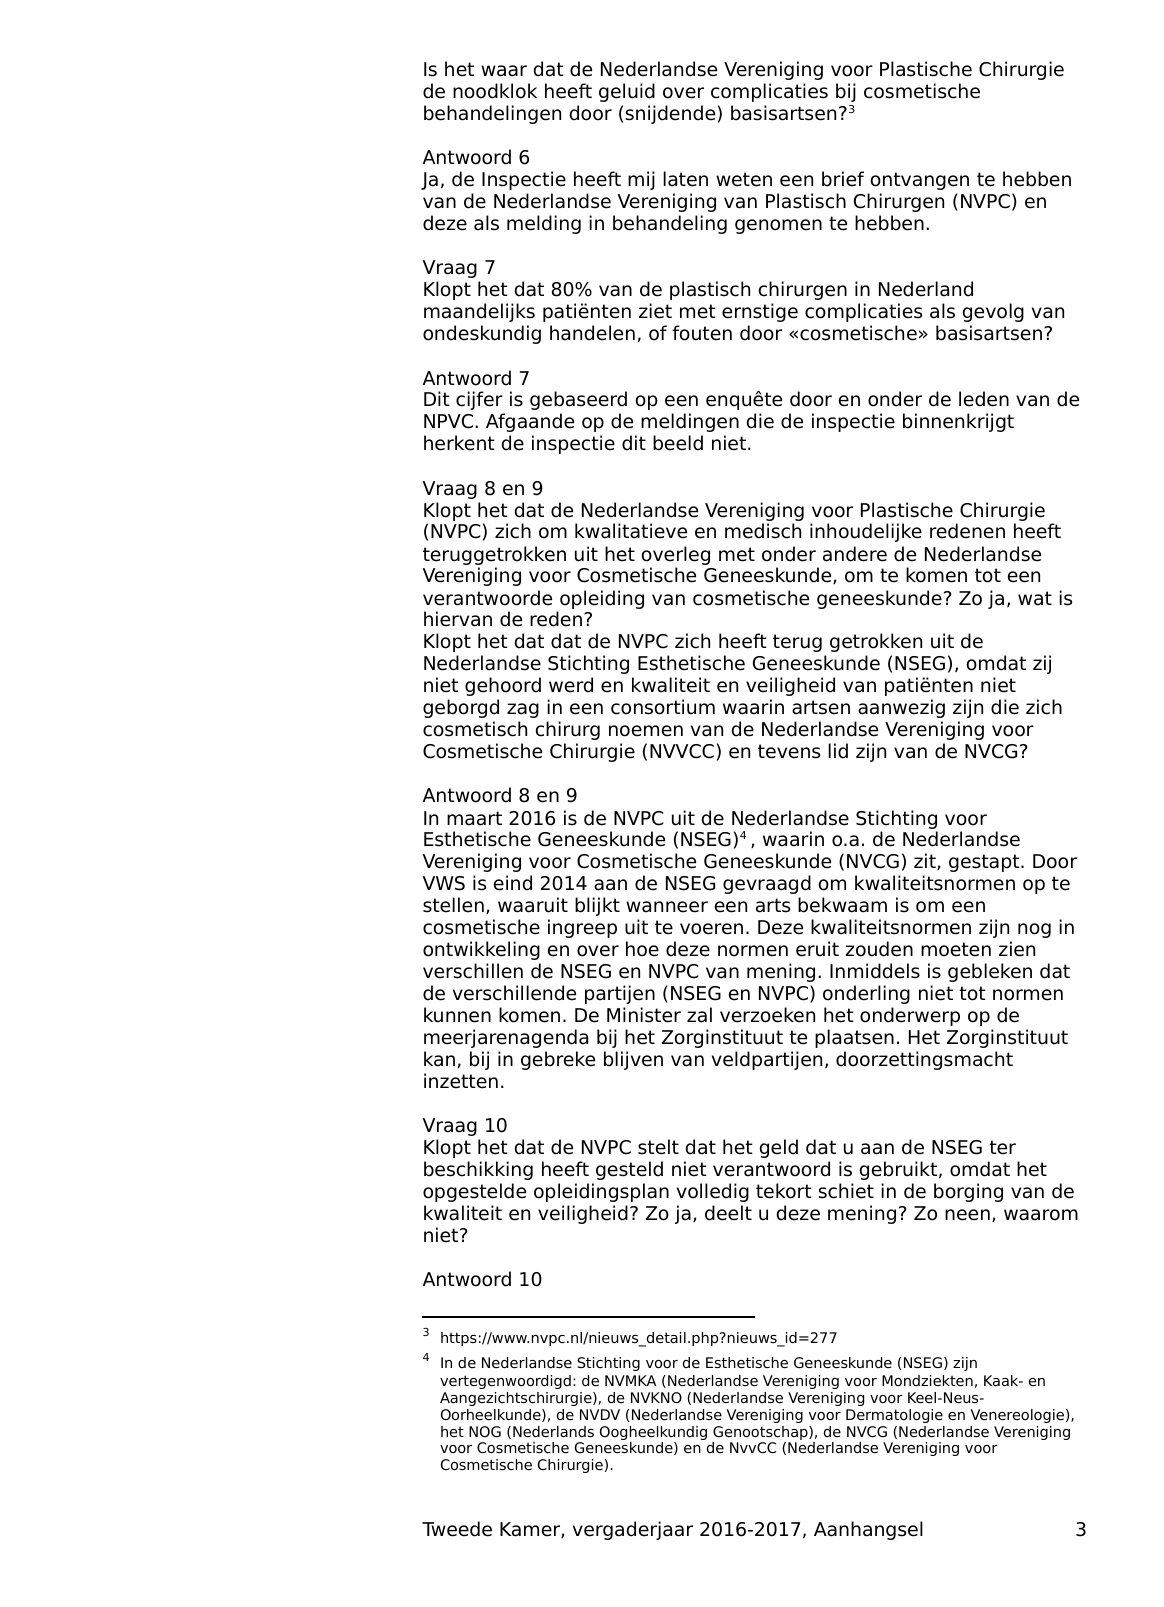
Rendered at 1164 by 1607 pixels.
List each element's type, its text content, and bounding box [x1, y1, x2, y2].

text Klopt het dat de NVPC stelt dat het geld dat u aan de NSEG ter beschikking heeft gesteld niet verantwoord is gebruikt, omdat het opgestelde opleidingsplan volledig tekort schiet in de borging van de kwaliteit en veiligheid? Zo ja, deelt u deze mening? Zo neen, waarom niet? [422, 1137, 1087, 1247]
text In de Nederlandse Stichting voor de Esthetische Geneeskunde (NSEG) zijn vertegenwoordigd: de NVMKA (Nederlandse Vereniging voor Mondziekten, Kaak- en Aangezichtschirurgie), de NVKNO (Nederlandse Vereniging voor Keel-Neus-Oorheelkunde), de NVDV (Nederlandse Vereniging voor Dermatologie en Venereologie), het NOG (Nederlands Oogheelkundig Genootschap), de NVCG (Nederlandse Vereniging voor Cosmetische Geneeskunde) en de NvvCC (Nederlandse Vereniging voor Cosmetische Chirurgie). [422, 1351, 1087, 1474]
text Klopt het dat dat de NVPC zich heeft terug getrokken uit de Nederlandse Stichting Esthetische Geneeskunde (NSEG), omdat zij niet gehoord werd en kwaliteit en veiligheid van patiënten niet geborgd zag in een consortium waarin artsen aanwezig zijn die zich cosmetisch chirurg noemen van de Nederlandse Vereniging voor Cosmetische Chirurgie (NVVCC) en tevens lid zijn van de NVCG? [422, 631, 1087, 763]
text In maart 2016 is de NVPC uit de Nederlandse Stichting voor Esthetische Geneeskunde (NSEG), waarin o.a. de Nederlandse Vereniging voor Cosmetische Geneeskunde (NVCG) zit, gestapt. Door VWS is eind 2014 aan de NSEG gevraagd om kwaliteitsnormen op te stellen, waaruit blijkt wanneer een arts bekwaam is om een cosmetische ingreep uit te voeren. Deze kwaliteitsnormen zijn nog in ontwikkeling en over hoe deze normen eruit zouden moeten zien verschillen de NSEG en NVPC van mening. Inmiddels is gebleken dat de verschillende partijen (NSEG en NVPC) onderling niet tot normen kunnen komen. De Minister zal verzoeken het onderwerp op de meerjarenagenda bij het Zorginstituut te plaatsen. Het Zorginstituut kan, bij in gebreke blijven van veldpartijen, doorzettingsmacht inzetten. [422, 807, 1087, 1093]
text Antwoord 6 [422, 147, 1087, 169]
text Antwoord 8 en 9 [422, 785, 1087, 807]
text Klopt het dat de Nederlandse Vereniging voor Plastische Chirurgie (NVPC) zich om kwalitatieve en medisch inhoudelijke redenen heeft teruggetrokken uit het overleg met onder andere de Nederlandse Vereniging voor Cosmetische Geneeskunde, om te komen tot een verantwoorde opleiding van cosmetische geneeskunde? Zo ja, wat is hiervan de reden? [422, 499, 1087, 631]
text Vraag 7 [422, 257, 1087, 279]
text Ja, de Inspectie heeft mij laten weten een brief ontvangen te hebben van de Nederlandse Vereniging van Plastisch Chirurgen (NVPC) en deze als melding in behandeling genomen te hebben. [422, 169, 1087, 235]
text Klopt het dat 80% van de plastisch chirurgen in Nederland maandelijks patiënten ziet met ernstige complicaties als gevolg van ondeskundig handelen, of fouten door «cosmetische» basisartsen? [422, 279, 1087, 345]
text Antwoord 10 [422, 1269, 1087, 1291]
text Is het waar dat de Nederlandse Vereniging voor Plastische Chirurgie de noodklok heeft geluid over complicaties bij cosmetische behandelingen door (snijdende) basisartsen? [422, 59, 1087, 125]
text Dit cijfer is gebaseerd op een enquête door en onder de leden van de NPVC. Afgaande op de meldingen die de inspectie binnenkrijgt herkent de inspectie dit beeld niet. [422, 389, 1087, 455]
text Vraag 10 [422, 1115, 1087, 1137]
text Antwoord 7 [422, 367, 1087, 389]
text https://www.nvpc.nl/nieuws_detail.php?nieuws_id=277 [422, 1326, 1087, 1348]
text Vraag 8 en 9 [422, 477, 1087, 499]
